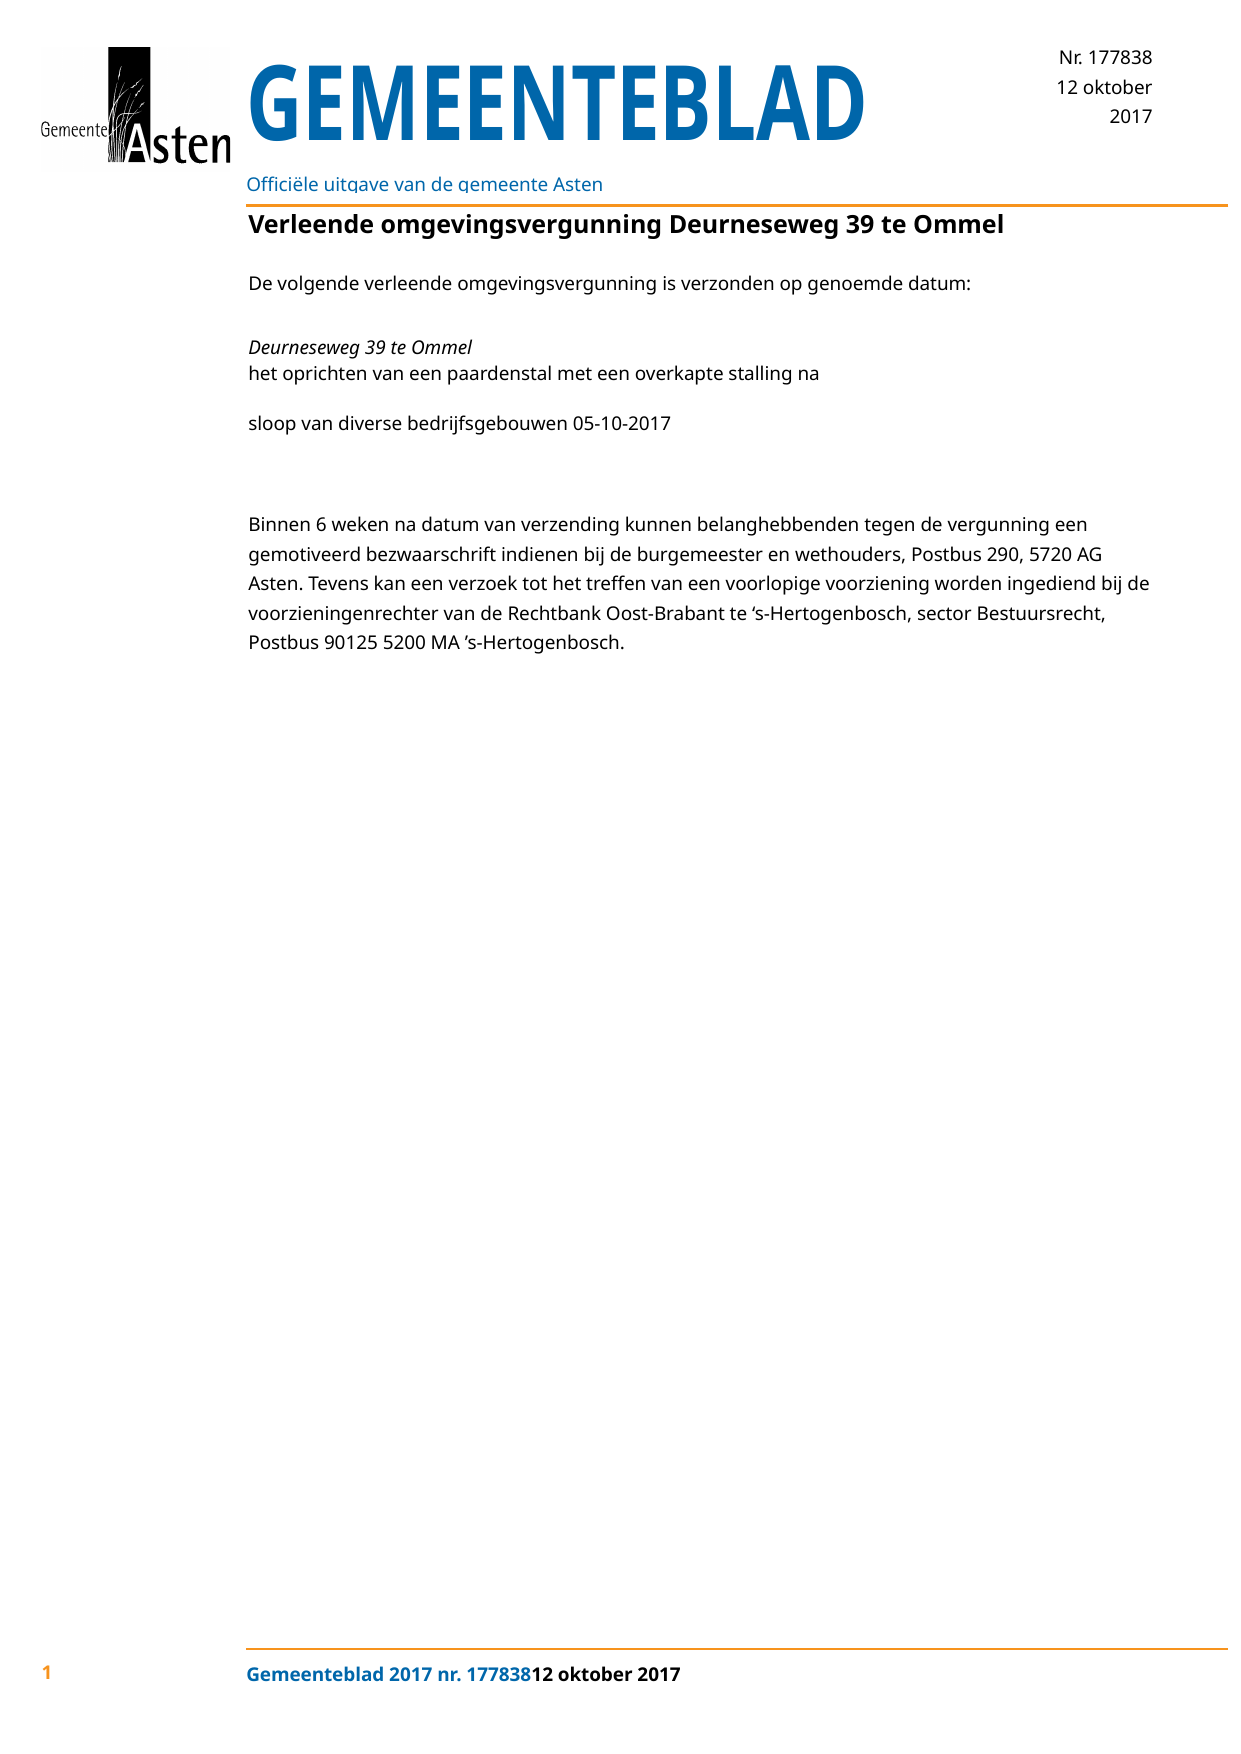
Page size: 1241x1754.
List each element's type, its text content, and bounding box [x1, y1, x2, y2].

text het oprichten van een paardenstal met een overkapte stalling na [248, 360, 1152, 386]
text De volgende verleende omgevingsvergunning is verzonden op genoemde datum: [248, 270, 1152, 296]
text sloop van diverse bedrijfsgebouwen 05-10-2017 [248, 410, 1152, 436]
text Deurneseweg 39 te Ommel [248, 334, 1152, 360]
text Binnen 6 weken na datum van verzending kunnen belanghebbenden tegen de vergunning een gemotiveerd bezwaarschrift indienen bij de burgemeester en wethouders, Postbus 290, 5720 AG Asten. Tevens kan een verzoek tot het treffen van een voorlopige voorziening worden ingediend bij de voorzieningenrechter van de Rechtbank Oost-Brabant te ‘s-Hertogenbosch, sector Bestuursrecht, Postbus 90125 5200 MA ’s-Hertogenbosch. [248, 511, 1152, 655]
text Verleende omgevingsvergunning Deurneseweg 39 te Ommel [248, 207, 1152, 241]
picture [41, 47, 231, 172]
